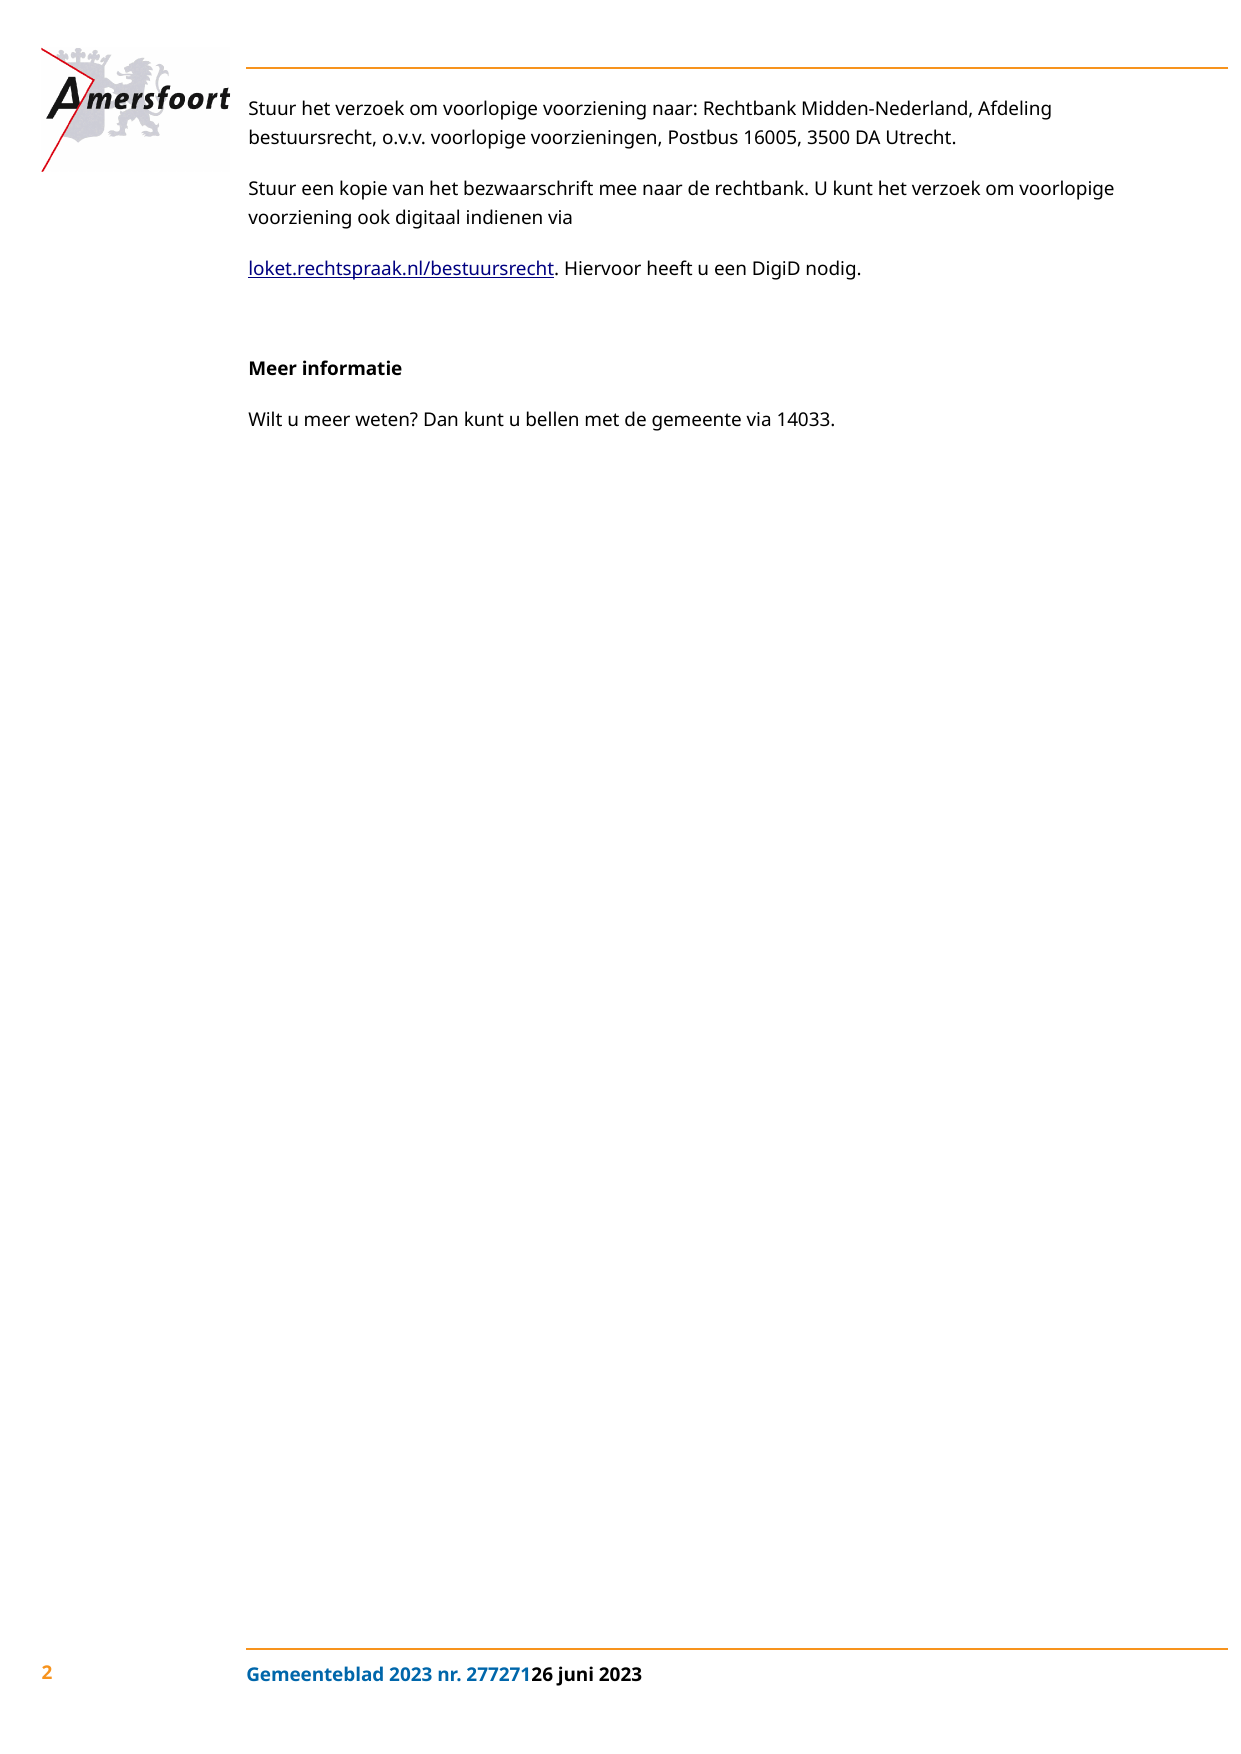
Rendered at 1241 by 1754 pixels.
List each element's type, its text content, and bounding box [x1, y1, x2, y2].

text Meer informatie [248, 356, 1152, 381]
text Stuur een kopie van het bezwaarschrift mee naar de rechtbank. U kunt het verzoek om voorlopige voorziening ook digitaal indienen via [248, 175, 1152, 230]
text loket.rechtspraak.nl/bestuursrecht. Hiervoor heeft u een DigiD nodig. [248, 255, 1152, 281]
picture [41, 47, 231, 172]
text Stuur het verzoek om voorlopige voorziening naar: Rechtbank Midden-Nederland, Afdeling bestuursrecht, o.v.v. voorlopige voorzieningen, Postbus 16005, 3500 DA Utrecht. [248, 95, 1152, 150]
text Wilt u meer weten? Dan kunt u bellen met de gemeente via 14033. [248, 406, 1152, 432]
